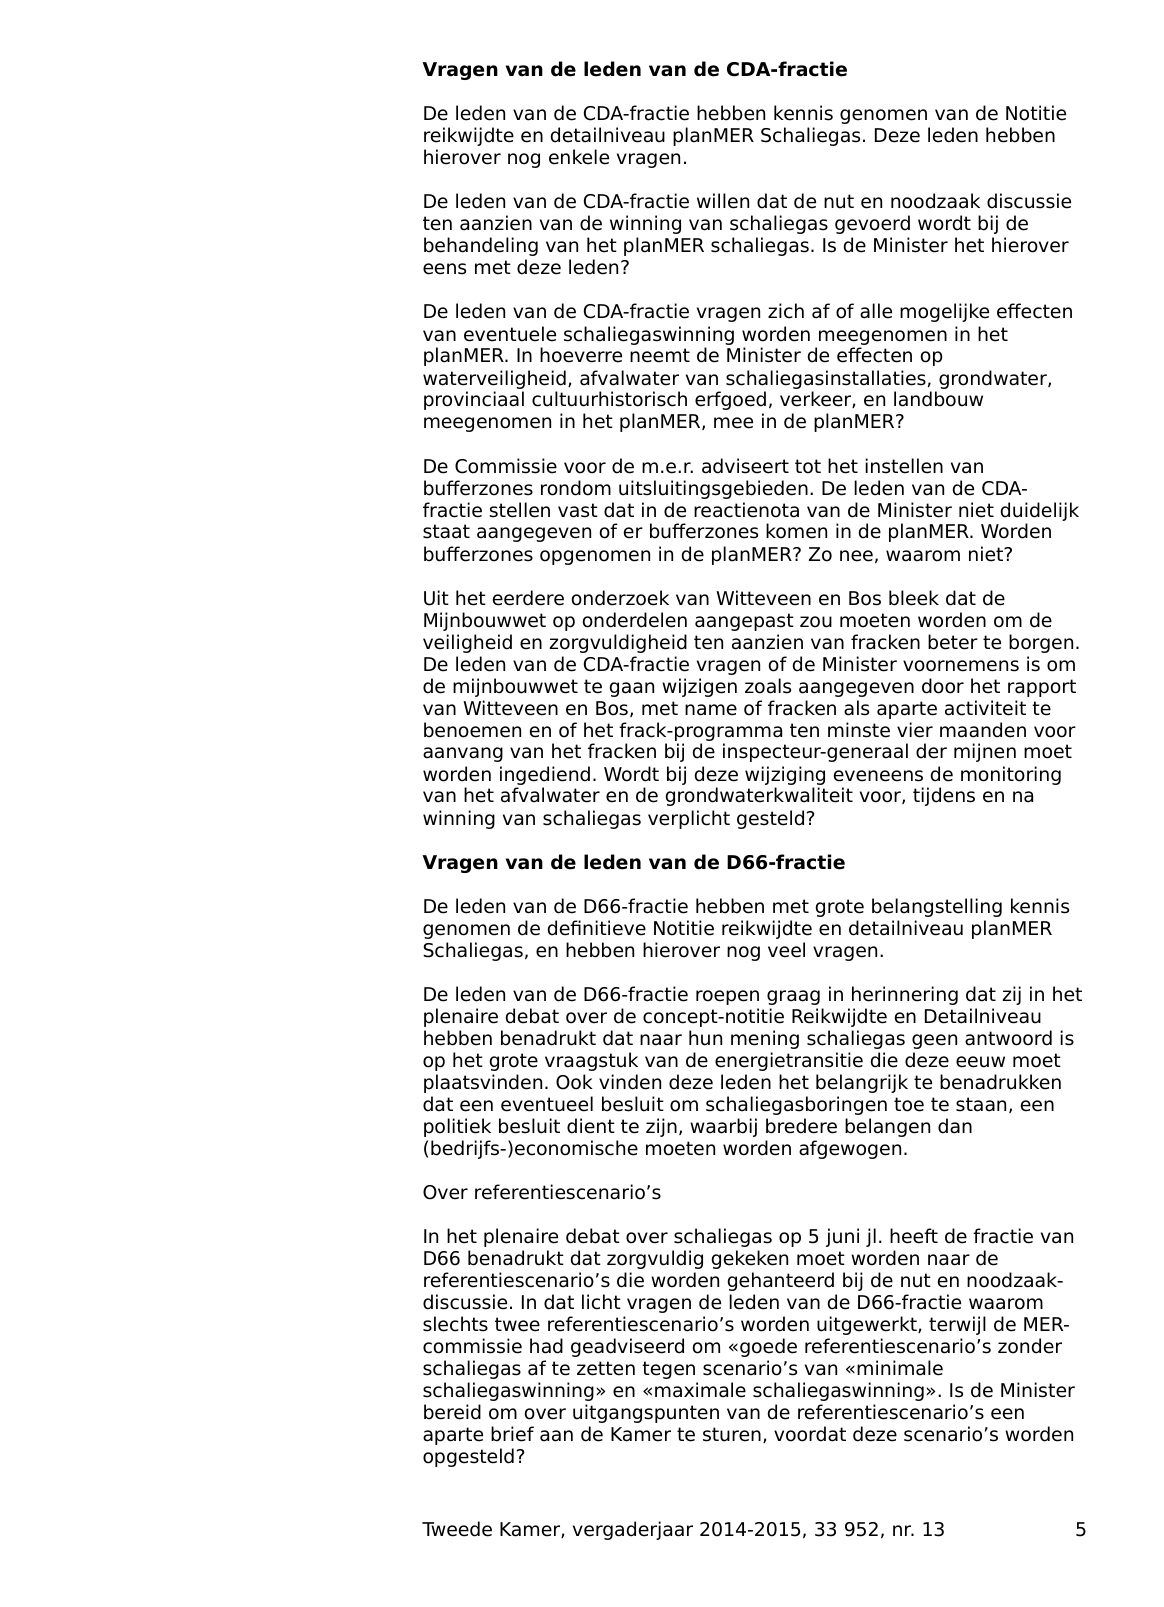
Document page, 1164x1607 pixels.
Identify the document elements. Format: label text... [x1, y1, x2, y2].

text De Commissie voor de m.e.r. adviseert tot het instellen van bufferzones rondom uitsluitingsgebieden. De leden van de CDA-fractie stellen vast dat in de reactienota van de Minister niet duidelijk staat aangegeven of er bufferzones komen in de planMER. Worden bufferzones opgenomen in de planMER? Zo nee, waarom niet? [422, 456, 1087, 565]
text Uit het eerdere onderzoek van Witteveen en Bos bleek dat de Mijnbouwwet op onderdelen aangepast zou moeten worden om de veiligheid en zorgvuldigheid ten aanzien van fracken beter te borgen. De leden van de CDA-fractie vragen of de Minister voornemens is om de mijnbouwwet te gaan wijzigen zoals aangegeven door het rapport van Witteveen en Bos, met name of fracken als aparte activiteit te benoemen en of het frack-programma ten minste vier maanden voor aanvang van het fracken bij de inspecteur-generaal der mijnen moet worden ingediend. Wordt bij deze wijziging eveneens de monitoring van het afvalwater en de grondwaterkwaliteit voor, tijdens en na winning van schaliegas verplicht gesteld? [422, 588, 1087, 829]
text De leden van de D66-fractie hebben met grote belangstelling kennis genomen de definitieve Notitie reikwijdte en detailniveau planMER Schaliegas, en hebben hierover nog veel vragen. [422, 896, 1087, 962]
text In het plenaire debat over schaliegas op 5 juni jl. heeft de fractie van D66 benadrukt dat zorgvuldig gekeken moet worden naar de referentiescenario’s die worden gehanteerd bij de nut en noodzaak-discussie. In dat licht vragen de leden van de D66-fractie waarom slechts twee referentiescenario’s worden uitgewerkt, terwijl de MER-commissie had geadviseerd om «goede referentiescenario’s zonder schaliegas af te zetten tegen scenario’s van «minimale schaliegaswinning» en «maximale schaliegaswinning». Is de Minister bereid om over uitgangspunten van de referentiescenario’s een aparte brief aan de Kamer te sturen, voordat deze scenario’s worden opgesteld? [422, 1226, 1087, 1468]
text De leden van de CDA-fractie willen dat de nut en noodzaak discussie ten aanzien van de winning van schaliegas gevoerd wordt bij de behandeling van het planMER schaliegas. Is de Minister het hierover eens met deze leden? [422, 191, 1087, 279]
subtitle Vragen van de leden van de CDA-fractie [422, 59, 1087, 81]
text De leden van de CDA-fractie hebben kennis genomen van de Notitie reikwijdte en detailniveau planMER Schaliegas. Deze leden hebben hierover nog enkele vragen. [422, 103, 1087, 169]
text De leden van de D66-fractie roepen graag in herinnering dat zij in het plenaire debat over de concept-notitie Reikwijdte en Detailniveau hebben benadrukt dat naar hun mening schaliegas geen antwoord is op het grote vraagstuk van de energietransitie die deze eeuw moet plaatsvinden. Ook vinden deze leden het belangrijk te benadrukken dat een eventueel besluit om schaliegasboringen toe te staan, een politiek besluit dient te zijn, waarbij bredere belangen dan (bedrijfs-)economische moeten worden afgewogen. [422, 984, 1087, 1160]
subtitle Over referentiescenario’s [422, 1182, 1087, 1204]
text De leden van de CDA-fractie vragen zich af of alle mogelijke effecten van eventuele schaliegaswinning worden meegenomen in het planMER. In hoeverre neemt de Minister de effecten op waterveiligheid, afvalwater van schaliegasinstallaties, grondwater, provinciaal cultuurhistorisch erfgoed, verkeer, en landbouw meegenomen in het planMER, mee in de planMER? [422, 301, 1087, 433]
subtitle Vragen van de leden van de D66-fractie [422, 852, 1087, 873]
